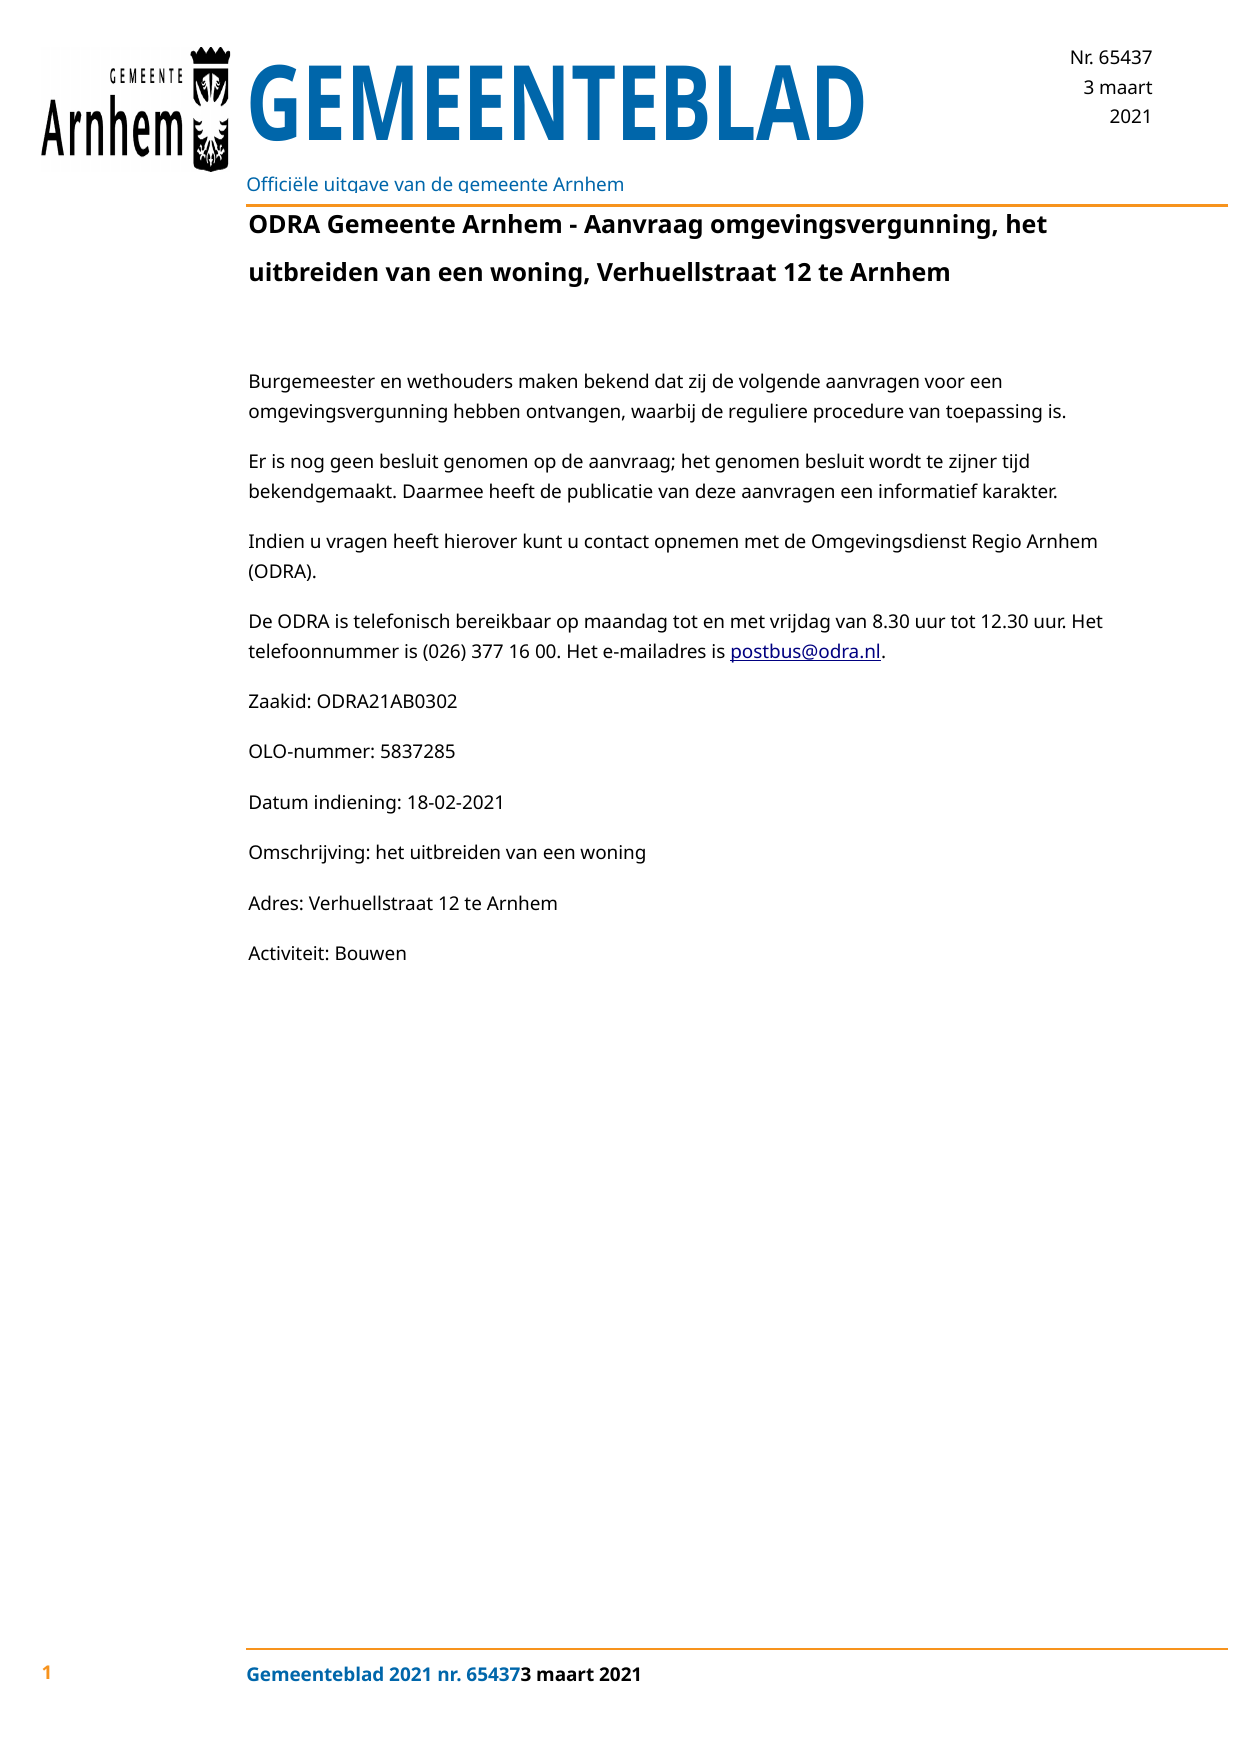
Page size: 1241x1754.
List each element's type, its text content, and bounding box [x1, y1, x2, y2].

text Adres: Verhuellstraat 12 te Arnhem [248, 890, 1152, 916]
text Omschrijving: het uitbreiden van een woning [248, 839, 1152, 865]
text Burgemeester en wethouders maken bekend dat zij de volgende aanvragen voor een omgevingsvergunning hebben ontvangen, waarbij de reguliere procedure van toepassing is. [248, 368, 1152, 424]
text Zaakid: ODRA21AB0302 [248, 688, 1152, 714]
picture [41, 47, 231, 172]
text ODRA Gemeente Arnhem - Aanvraag omgevingsvergunning, het uitbreiden van een woning, Verhuellstraat 12 te Arnhem [248, 207, 1152, 288]
text Indien u vragen heeft hierover kunt u contact opnemen met de Omgevingsdienst Regio Arnhem (ODRA). [248, 528, 1152, 584]
text Er is nog geen besluit genomen op de aanvraag; het genomen besluit wordt te zijner tijd bekendgemaakt. Daarmee heeft de publicatie van deze aanvragen een informatief karakter. [248, 448, 1152, 504]
text De ODRA is telefonisch bereikbaar op maandag tot en met vrijdag van 8.30 uur tot 12.30 uur. Het telefoonnummer is (026) 377 16 00. Het e-mailadres is postbus@odra.nl. [248, 608, 1152, 664]
text OLO-nummer: 5837285 [248, 739, 1152, 764]
text Datum indiening: 18-02-2021 [248, 789, 1152, 815]
text Activiteit: Bouwen [248, 940, 1152, 966]
